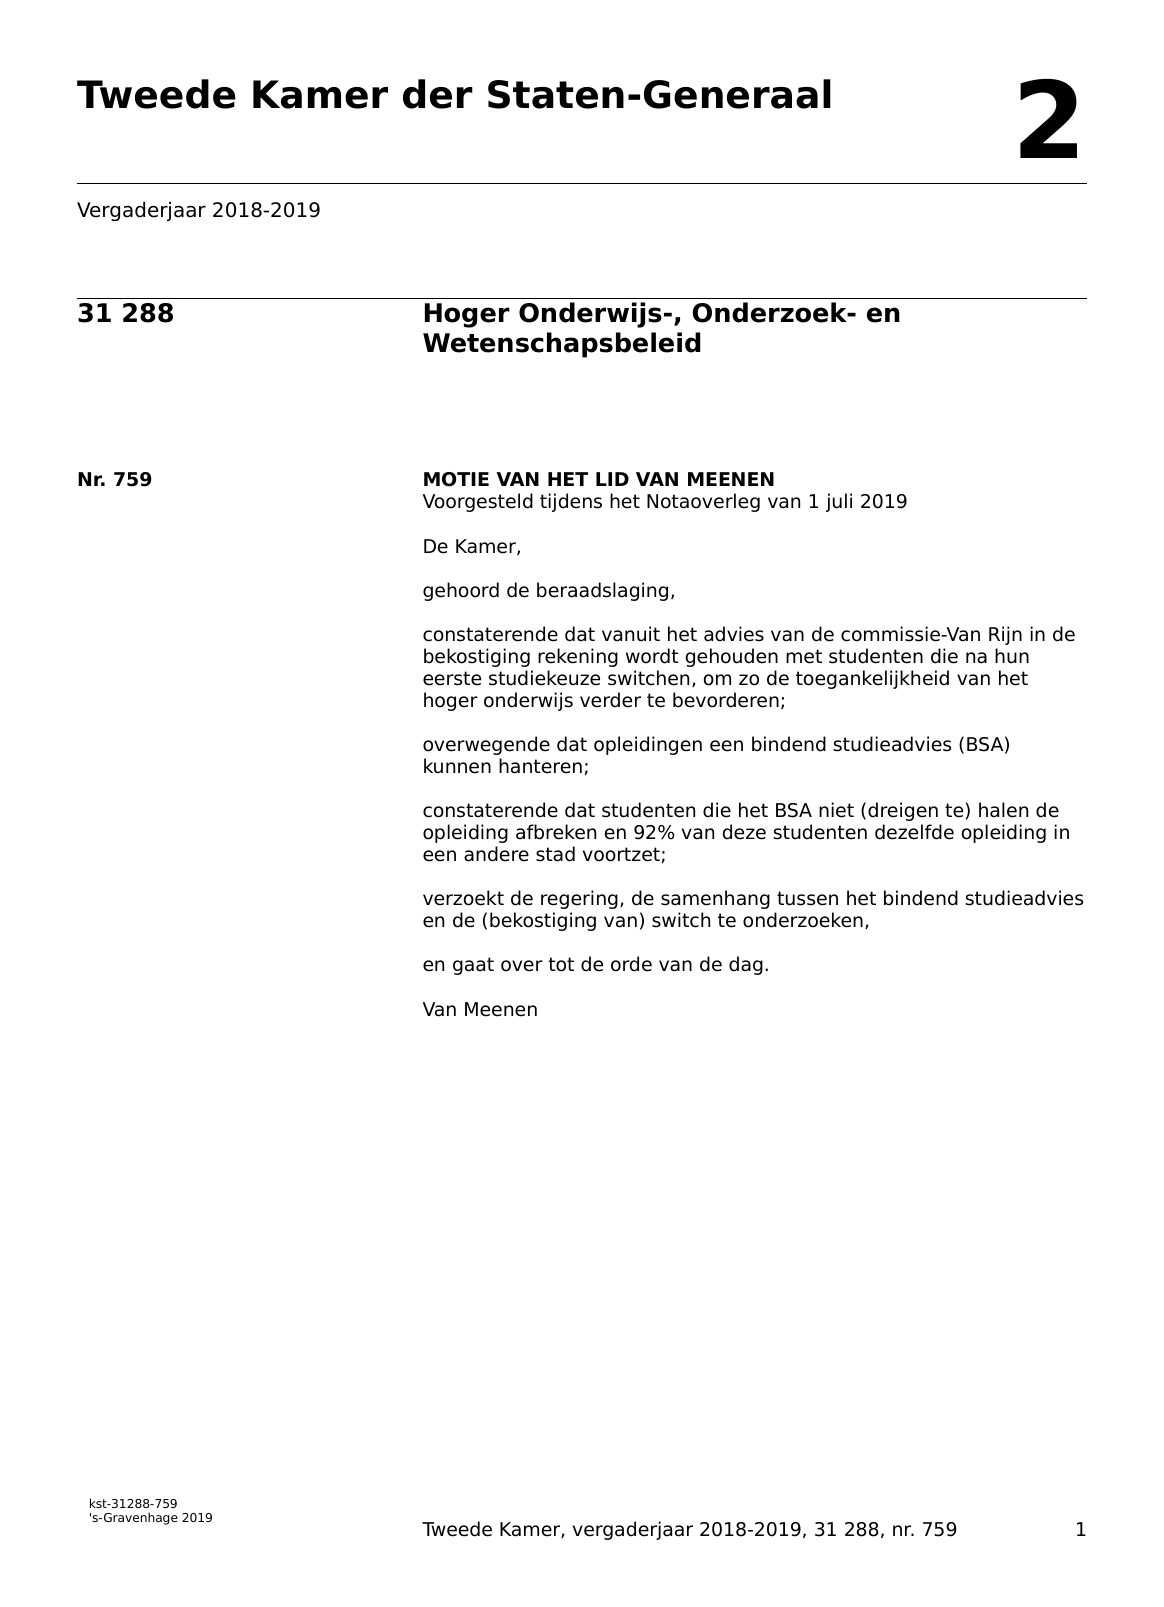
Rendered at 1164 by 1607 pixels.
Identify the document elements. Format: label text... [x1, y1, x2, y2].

text Voorgesteld tijdens het Notaoverleg van 1 juli 2019 [422, 491, 1087, 513]
table_header 2 [886, 59, 1087, 183]
text en gaat over tot de orde van de dag. [422, 954, 1087, 976]
text Van Meenen [422, 998, 1087, 1021]
subtitle Nr. 759 MOTIE VAN HET LID VAN MEENEN [77, 469, 1087, 491]
text 's-Gravenhage 2019 [88, 1511, 323, 1525]
text De Kamer, [422, 536, 1087, 557]
table_cell Vergaderjaar 2018-2019 [77, 184, 1087, 298]
text kst-31288-759 [88, 1497, 323, 1511]
text constaterende dat vanuit het advies van de commissie-Van Rijn in de bekostiging rekening wordt gehouden met studenten die na hun eerste studiekeuze switchen, om zo de toegankelijkheid van het hoger onderwijs verder te bevorderen; [422, 624, 1087, 712]
table_header Tweede Kamer der Staten-Generaal [77, 59, 886, 183]
text verzoekt de regering, de samenhang tussen het bindend studieadvies en de (bekostiging van) switch te onderzoeken, [422, 888, 1087, 932]
text overwegende dat opleidingen een bindend studieadvies (BSA) kunnen hanteren; [422, 734, 1087, 778]
text gehoord de beraadslaging, [422, 580, 1087, 602]
subtitle 31 288 Hoger Onderwijs-, Onderzoek- en Wetenschapsbeleid [77, 299, 1087, 358]
text constaterende dat studenten die het BSA niet (dreigen te) halen de opleiding afbreken en 92% van deze studenten dezelfde opleiding in een andere stad voortzet; [422, 800, 1087, 866]
